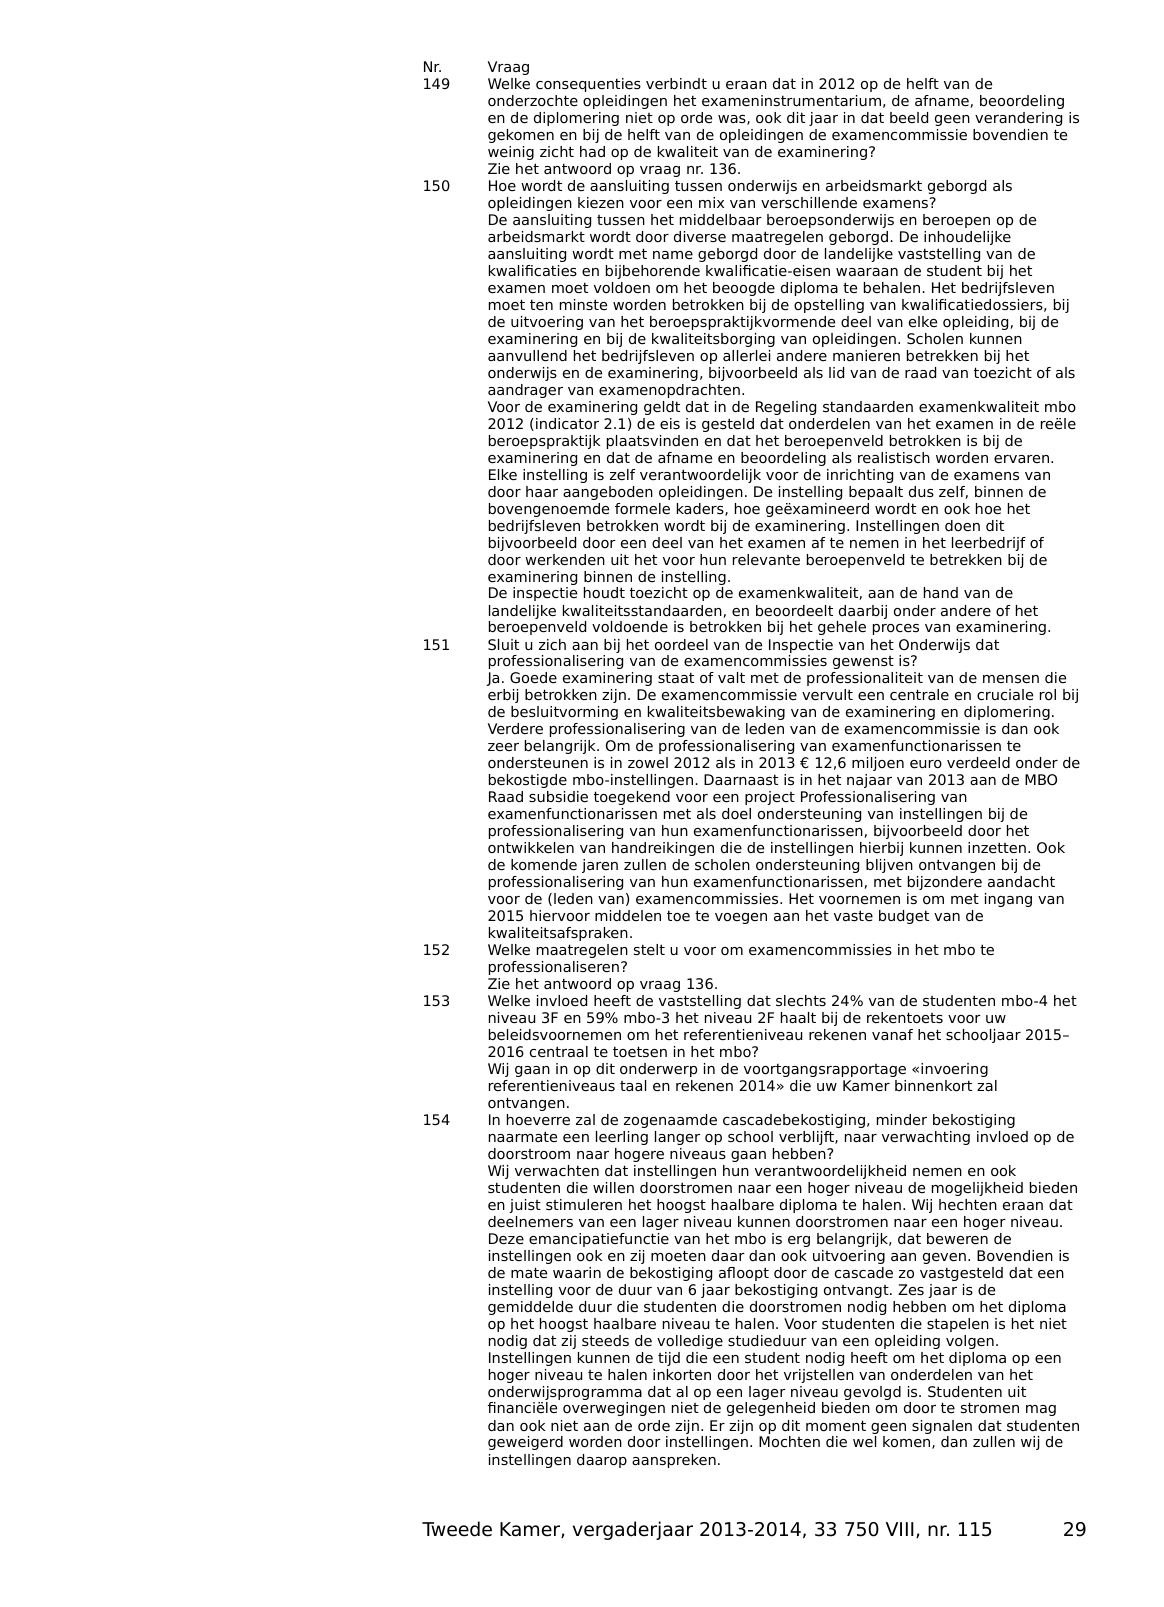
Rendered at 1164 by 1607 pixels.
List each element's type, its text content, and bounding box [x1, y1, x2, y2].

table_cell 149 [422, 76, 481, 178]
table_cell Welke invloed heeft de vaststelling dat slechts 24% van de studenten mbo-4 het niveau 3F en 59% mbo-3 het niveau 2F haalt bij de rekentoets voor uw beleidsvoornemen om het referentieniveau rekenen vanaf het schooljaar 2015–2016 centraal te toetsen in het mbo? Wij gaan in op dit onderwerp in de voortgangsrapportage «invoering referentieniveaus taal en rekenen 2014» die uw Kamer binnenkort zal ontvangen. [481, 993, 1087, 1112]
table_cell Welke maatregelen stelt u voor om examencommissies in het mbo te professionaliseren? Zie het antwoord op vraag 136. [481, 942, 1087, 993]
table_cell Sluit u zich aan bij het oordeel van de Inspectie van het Onderwijs dat professionalisering van de examencommissies gewenst is? Ja. Goede examinering staat of valt met de professionaliteit van de mensen die erbij betrokken zijn. De examencommissie vervult een centrale en cruciale rol bij de besluitvorming en kwaliteitsbewaking van de examinering en diplomering. Verdere professionalisering van de leden van de examencommissie is dan ook zeer belangrijk. Om de professionalisering van examenfunctionarissen te ondersteunen is in zowel 2012 als in 2013 € 12,6 miljoen euro verdeeld onder de bekostigde mbo-instellingen. Daarnaast is in het najaar van 2013 aan de MBO Raad subsidie toegekend voor een project Professionalisering van examenfunctionarissen met als doel ondersteuning van instellingen bij de professionalisering van hun examenfunctionarissen, bijvoorbeeld door het ontwikkelen van handreikingen die de instellingen hierbij kunnen inzetten. Ook de komende jaren zullen de scholen ondersteuning blijven ontvangen bij de professionalisering van hun examenfunctionarissen, met bijzondere aandacht voor de (leden van) examencommissies. Het voornemen is om met ingang van 2015 hiervoor middelen toe te voegen aan het vaste budget van de kwaliteitsafspraken. [481, 636, 1087, 942]
table_cell 153 [422, 993, 481, 1112]
table_header Vraag [481, 59, 1087, 76]
table_cell 152 [422, 942, 481, 993]
table_cell 150 [422, 178, 481, 636]
table_cell 151 [422, 636, 481, 942]
table_cell 154 [422, 1112, 481, 1468]
table_header Nr. [422, 59, 481, 76]
table_cell In hoeverre zal de zogenaamde cascadebekostiging, minder bekostiging naarmate een leerling langer op school verblijft, naar verwachting invloed op de doorstroom naar hogere niveaus gaan hebben? Wij verwachten dat instellingen hun verantwoordelijkheid nemen en ook studenten die willen doorstromen naar een hoger niveau de mogelijkheid bieden en juist stimuleren het hoogst haalbare diploma te halen. Wij hechten eraan dat deelnemers van een lager niveau kunnen doorstromen naar een hoger niveau. Deze emancipatiefunctie van het mbo is erg belangrijk, dat beweren de instellingen ook en zij moeten daar dan ook uitvoering aan geven. Bovendien is de mate waarin de bekostiging afloopt door de cascade zo vastgesteld dat een instelling voor de duur van 6 jaar bekostiging ontvangt. Zes jaar is de gemiddelde duur die studenten die doorstromen nodig hebben om het diploma op het hoogst haalbare niveau te halen. Voor studenten die stapelen is het niet nodig dat zij steeds de volledige studieduur van een opleiding volgen. Instellingen kunnen de tijd die een student nodig heeft om het diploma op een hoger niveau te halen inkorten door het vrijstellen van onderdelen van het onderwijsprogramma dat al op een lager niveau gevolgd is. Studenten uit financiële overwegingen niet de gelegenheid bieden om door te stromen mag dan ook niet aan de orde zijn. Er zijn op dit moment geen signalen dat studenten geweigerd worden door instellingen. Mochten die wel komen, dan zullen wij de instellingen daarop aanspreken. [481, 1112, 1087, 1468]
table_cell Welke consequenties verbindt u eraan dat in 2012 op de helft van de onderzochte opleidingen het exameninstrumentarium, de afname, beoordeling en de diplomering niet op orde was, ook dit jaar in dat beeld geen verandering is gekomen en bij de helft van de opleidingen de examencommissie bovendien te weinig zicht had op de kwaliteit van de examinering? Zie het antwoord op vraag nr. 136. [481, 76, 1087, 178]
table_cell Hoe wordt de aansluiting tussen onderwijs en arbeidsmarkt geborgd als opleidingen kiezen voor een mix van verschillende examens? De aansluiting tussen het middelbaar beroepsonderwijs en beroepen op de arbeidsmarkt wordt door diverse maatregelen geborgd. De inhoudelijke aansluiting wordt met name geborgd door de landelijke vaststelling van de kwalificaties en bijbehorende kwalificatie-eisen waaraan de student bij het examen moet voldoen om het beoogde diploma te behalen. Het bedrijfsleven moet ten minste worden betrokken bij de opstelling van kwalificatiedossiers, bij de uitvoering van het beroepspraktijkvormende deel van elke opleiding, bij de examinering en bij de kwaliteitsborging van opleidingen. Scholen kunnen aanvullend het bedrijfsleven op allerlei andere manieren betrekken bij het onderwijs en de examinering, bijvoorbeeld als lid van de raad van toezicht of als aandrager van examenopdrachten. Voor de examinering geldt dat in de Regeling standaarden examenkwaliteit mbo 2012 (indicator 2.1) de eis is gesteld dat onderdelen van het examen in de reële beroepspraktijk plaatsvinden en dat het beroepenveld betrokken is bij de examinering en dat de afname en beoordeling als realistisch worden ervaren. Elke instelling is zelf verantwoordelijk voor de inrichting van de examens van door haar aangeboden opleidingen. De instelling bepaalt dus zelf, binnen de bovengenoemde formele kaders, hoe geëxamineerd wordt en ook hoe het bedrijfsleven betrokken wordt bij de examinering. Instellingen doen dit bijvoorbeeld door een deel van het examen af te nemen in het leerbedrijf of door werkenden uit het voor hun relevante beroepenveld te betrekken bij de examinering binnen de instelling. De inspectie houdt toezicht op de examenkwaliteit, aan de hand van de landelijke kwaliteitsstandaarden, en beoordeelt daarbij onder andere of het beroepenveld voldoende is betrokken bij het gehele proces van examinering. [481, 178, 1087, 636]
